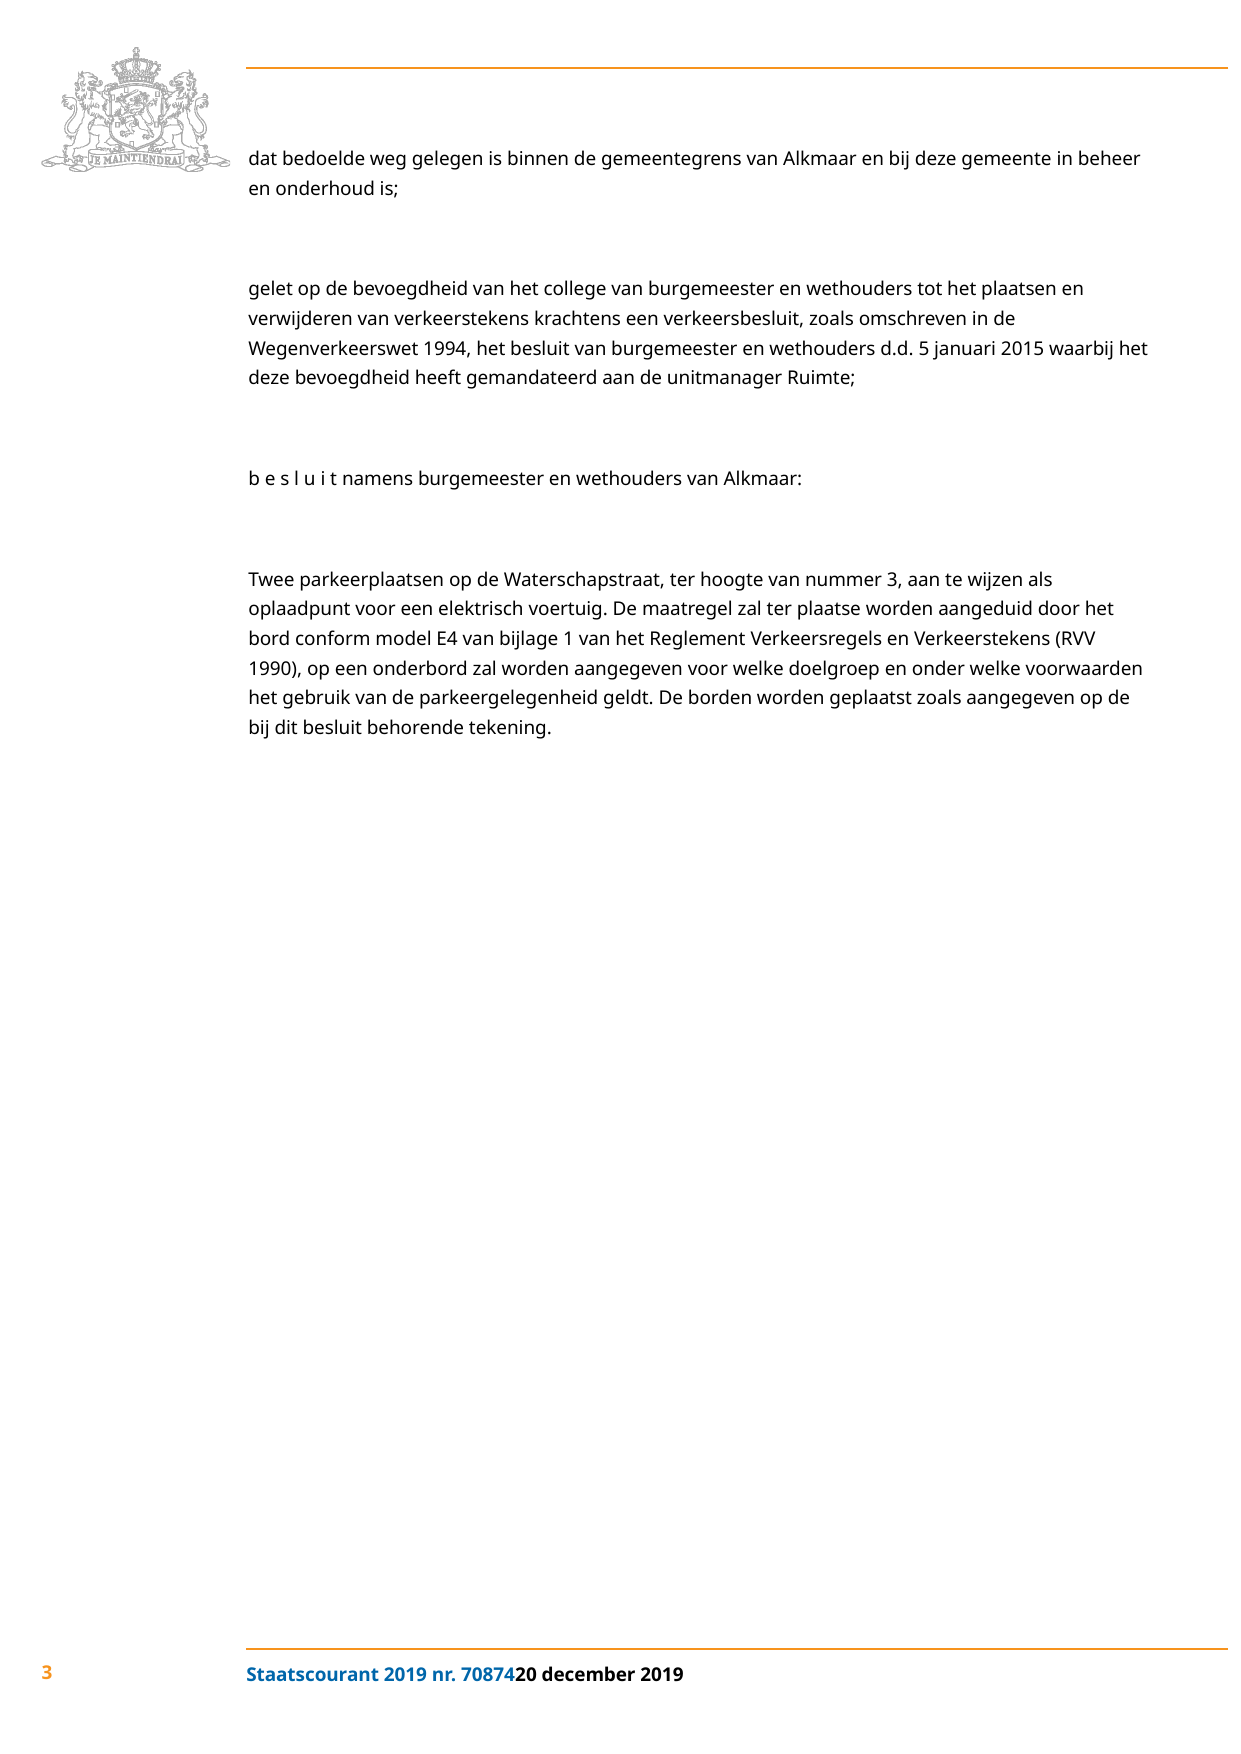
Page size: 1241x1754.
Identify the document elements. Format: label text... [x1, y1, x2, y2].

text Twee parkeerplaatsen op de Waterschapstraat, ter hoogte van nummer 3, aan te wijzen als oplaadpunt voor een elektrisch voertuig. De maatregel zal ter plaatse worden aangeduid door het bord conform model E4 van bijlage 1 van het Reglement Verkeersregels en Verkeerstekens (RVV 1990), op een onderbord zal worden aangegeven voor welke doelgroep en onder welke voorwaarden het gebruik van de parkeergelegenheid geldt. De borden worden geplaatst zoals aangegeven op de bij dit besluit behorende tekening. [248, 566, 1152, 740]
text gelet op de bevoegdheid van het college van burgemeester en wethouders tot het plaatsen en verwijderen van verkeerstekens krachtens een verkeersbesluit, zoals omschreven in de Wegenverkeerswet 1994, het besluit van burgemeester en wethouders d.d. 5 januari 2015 waarbij het deze bevoegdheid heeft gemandateerd aan de unitmanager Ruimte; [248, 276, 1152, 390]
picture [41, 47, 231, 172]
text dat bedoelde weg gelegen is binnen de gemeentegrens van Alkmaar en bij deze gemeente in beheer en onderhoud is; [248, 145, 1152, 201]
text b e s l u i t namens burgemeester en wethouders van Alkmaar: [248, 465, 1152, 491]
